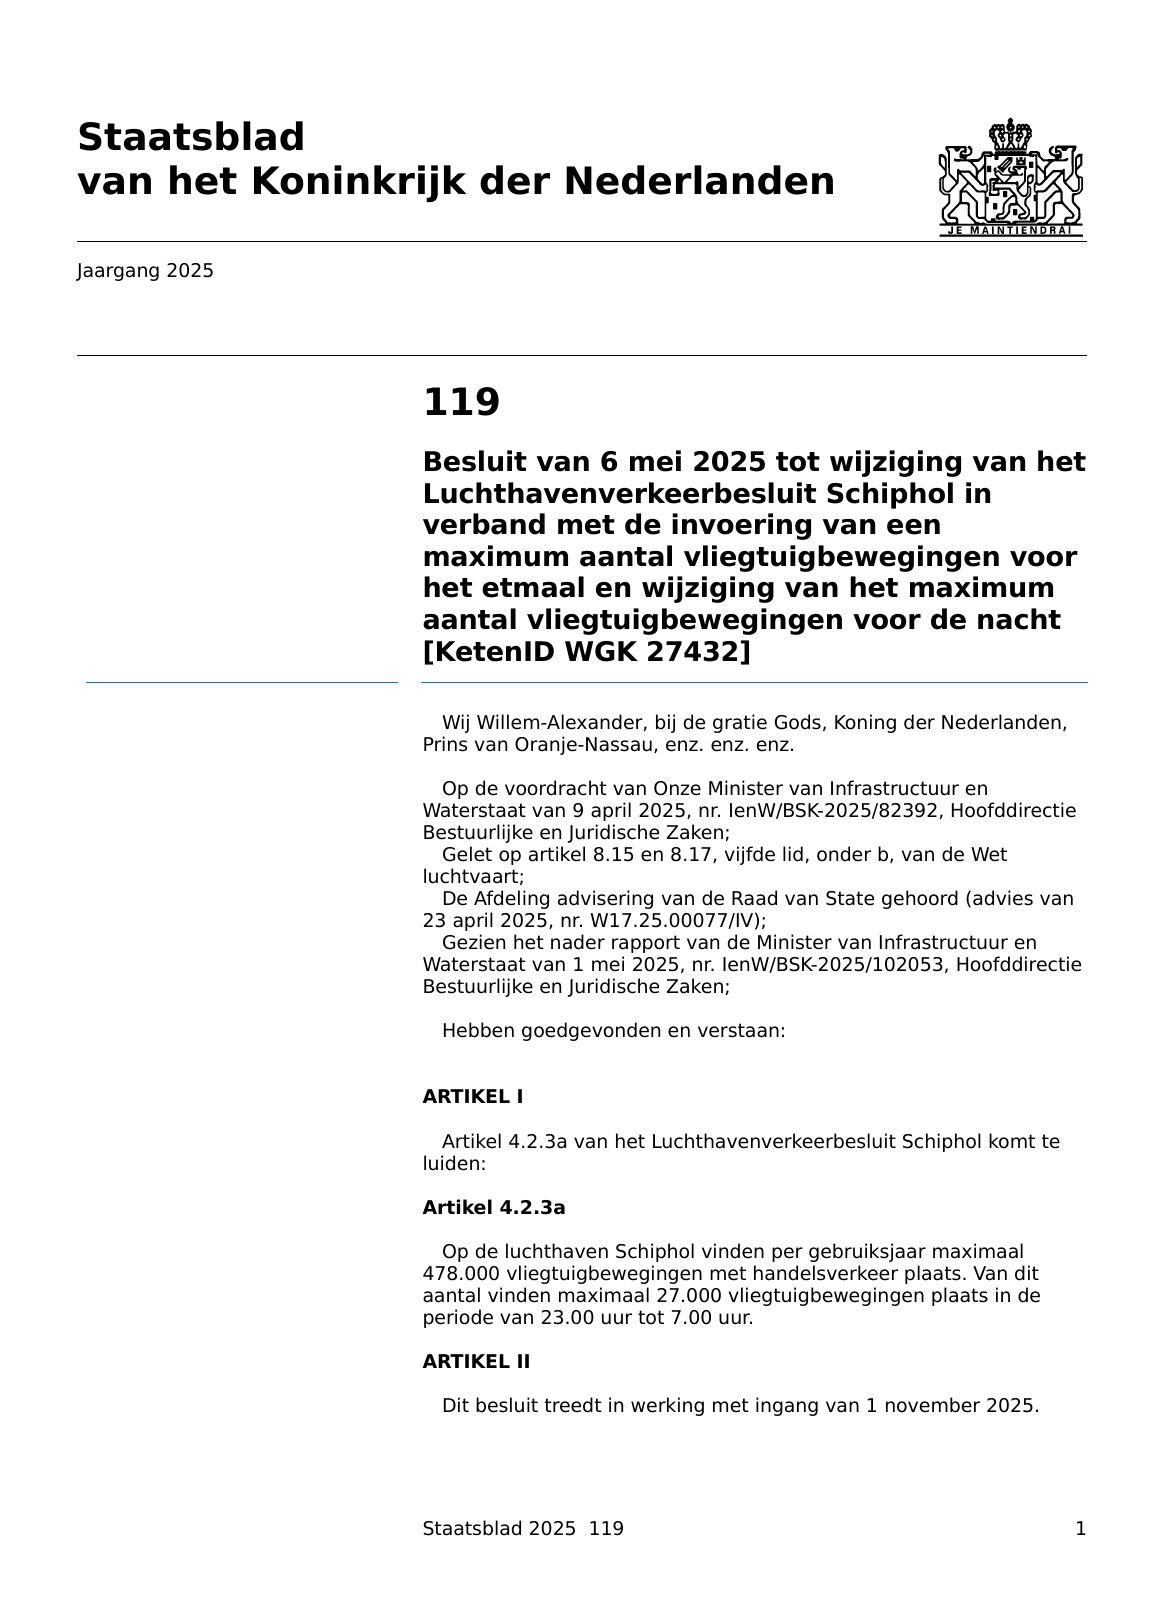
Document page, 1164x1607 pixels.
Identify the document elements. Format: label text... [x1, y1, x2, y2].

text Hebben goedgevonden en verstaan: [422, 1020, 1087, 1042]
text De Afdeling advisering van de Raad van State gehoord (advies van 23 april 2025, nr. W17.25.00077/IV); [422, 888, 1087, 932]
subtitle 119 [422, 381, 1087, 424]
text Wij Willem-Alexander, bij de gratie Gods, Koning der Nederlanden, Prins van Oranje-Nassau, enz. enz. enz. [422, 712, 1087, 756]
table_header Staatsblad van het Koninkrijk der Nederlanden [77, 100, 886, 241]
text Besluit van 6 mei 2025 tot wijziging van het Luchthavenverkeerbesluit Schiphol in verband met de invoering van een maximum aantal vliegtuigbewegingen voor het etmaal en wijziging van het maximum aantal vliegtuigbewegingen voor de nacht [KetenID WGK 27432] [422, 447, 1087, 667]
table_cell Jaargang 2025 [77, 242, 1087, 355]
text Artikel 4.2.3a van het Luchthavenverkeerbesluit Schiphol komt te luiden: [422, 1131, 1087, 1174]
text Dit besluit treedt in werking met ingang van 1 november 2025. [422, 1395, 1087, 1417]
text Gezien het nader rapport van de Minister van Infrastructuur en Waterstaat van 1 mei 2025, nr. IenW/BSK-2025/102053, Hoofddirectie Bestuurlijke en Juridische Zaken; [422, 932, 1087, 998]
subtitle ARTIKEL II [422, 1351, 1087, 1373]
subtitle ARTIKEL I [422, 1086, 1087, 1108]
text Op de voordracht van Onze Minister van Infrastructuur en Waterstaat van 9 april 2025, nr. IenW/BSK-2025/82392, Hoofddirectie Bestuurlijke en Juridische Zaken; [422, 778, 1087, 844]
picture [936, 115, 1087, 240]
subtitle Artikel 4.2.3a [422, 1197, 1087, 1219]
text Gelet op artikel 8.15 en 8.17, vijfde lid, onder b, van de Wet luchtvaart; [422, 844, 1087, 888]
table_header [886, 100, 1087, 241]
text Op de luchthaven Schiphol vinden per gebruiksjaar maximaal 478.000 vliegtuigbewegingen met handelsverkeer plaats. Van dit aantal vinden maximaal 27.000 vliegtuigbewegingen plaats in de periode van 23.00 uur tot 7.00 uur. [422, 1241, 1087, 1329]
